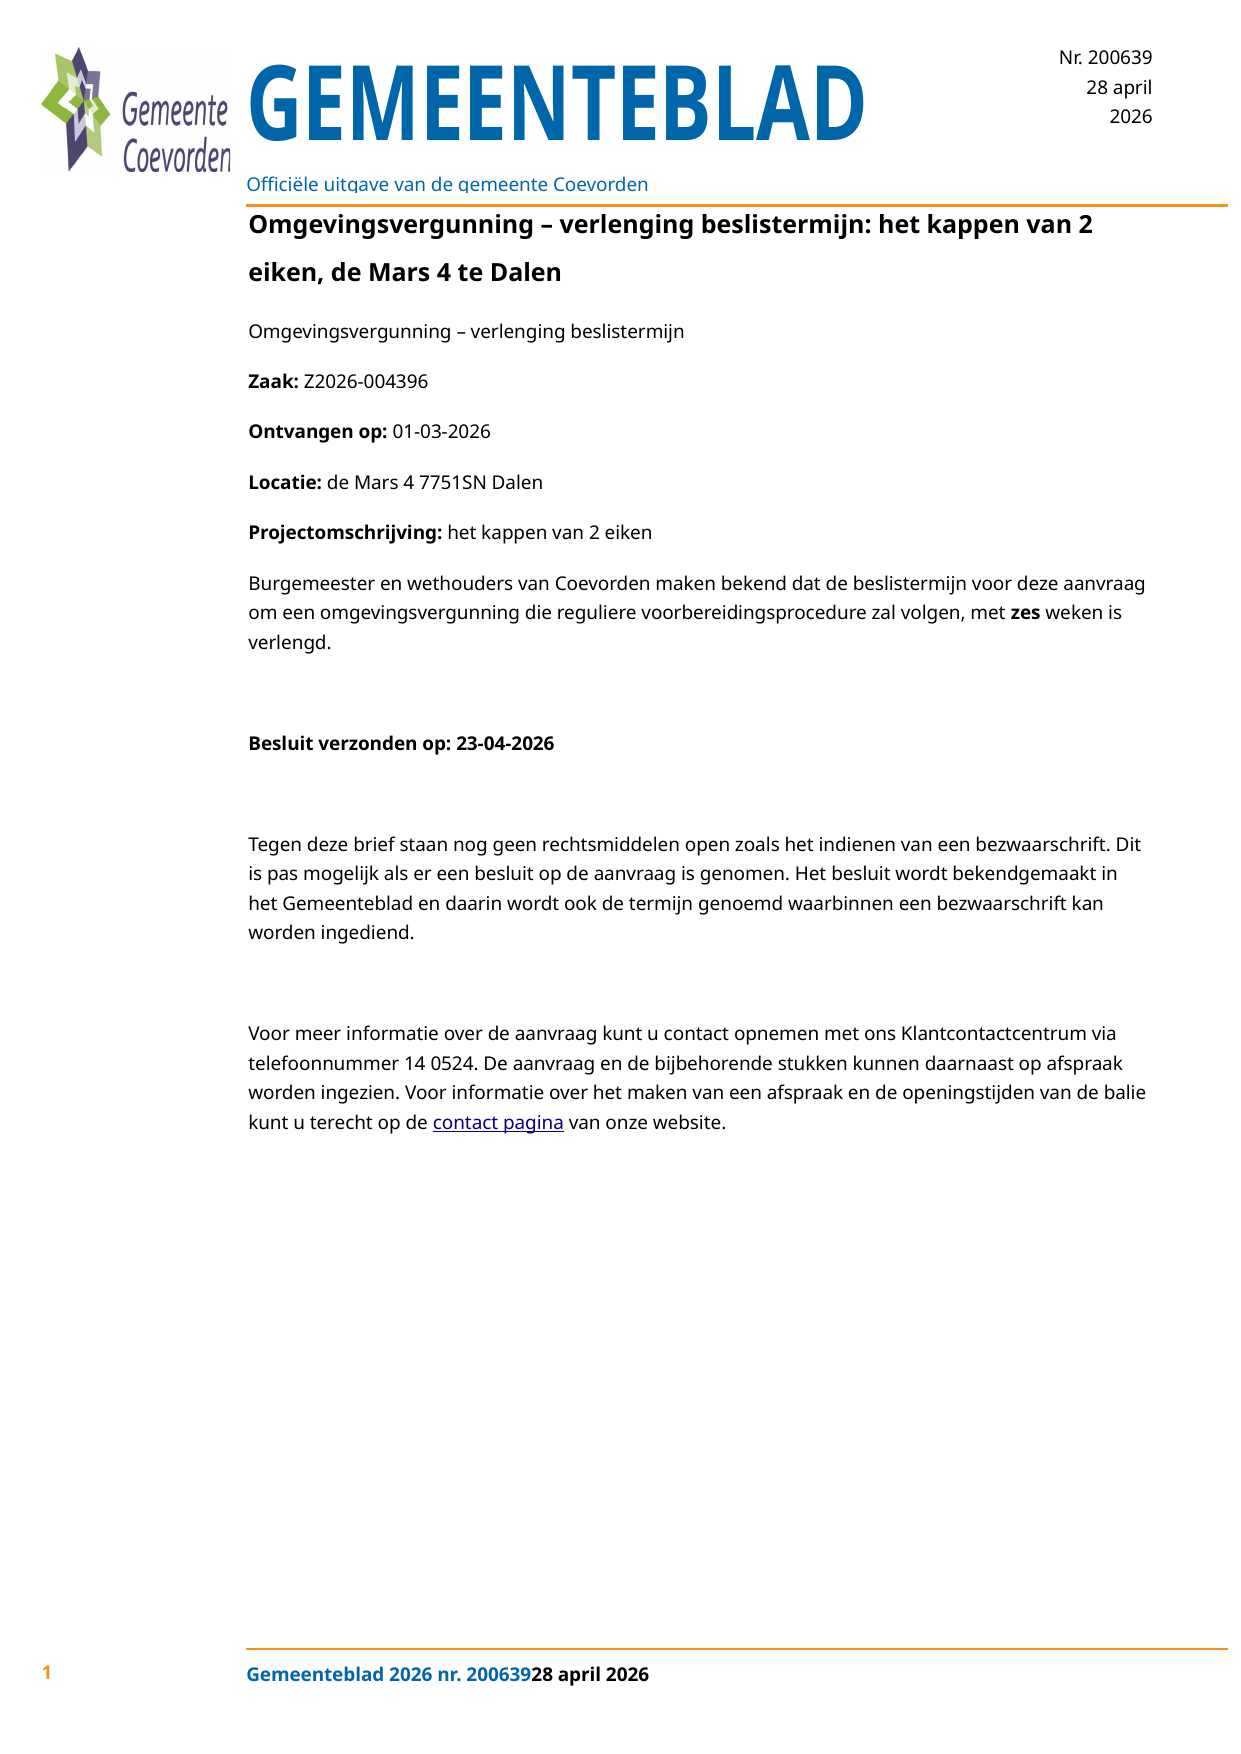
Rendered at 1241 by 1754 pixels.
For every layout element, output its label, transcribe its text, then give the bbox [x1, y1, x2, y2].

text Ontvangen op: 01-03-2026 [248, 419, 1152, 444]
text Omgevingsvergunning – verlenging beslistermijn [248, 318, 1152, 344]
picture [41, 47, 231, 172]
text Omgevingsvergunning – verlenging beslistermijn: het kappen van 2 eiken, de Mars 4 te Dalen [248, 207, 1152, 288]
text Besluit verzonden op: 23-04-2026 [248, 730, 1152, 756]
text Voor meer informatie over de aanvraag kunt u contact opnemen met ons Klantcontactcentrum via telefoonnummer 14 0524. De aanvraag en de bijbehorende stukken kunnen daarnaast op afspraak worden ingezien. Voor informatie over het maken van een afspraak en de openingstijden van de balie kunt u terecht op de contact pagina van onze website. [248, 1020, 1152, 1135]
text Projectomschrijving: het kappen van 2 eiken [248, 519, 1152, 545]
text Burgemeester en wethouders van Coevorden maken bekend dat de beslistermijn voor deze aanvraag om een omgevingsvergunning die reguliere voorbereidingsprocedure zal volgen, met zes weken is verlengd. [248, 570, 1152, 655]
text Zaak: Z2026-004396 [248, 368, 1152, 394]
text Locatie: de Mars 4 7751SN Dalen [248, 469, 1152, 495]
text Tegen deze brief staan nog geen rechtsmiddelen open zoals het indienen van een bezwaarschrift. Dit is pas mogelijk als er een besluit op de aanvraag is genomen. Het besluit wordt bekendgemaakt in het Gemeenteblad en daarin wordt ook de termijn genoemd waarbinnen een bezwaarschrift kan worden ingediend. [248, 831, 1152, 945]
